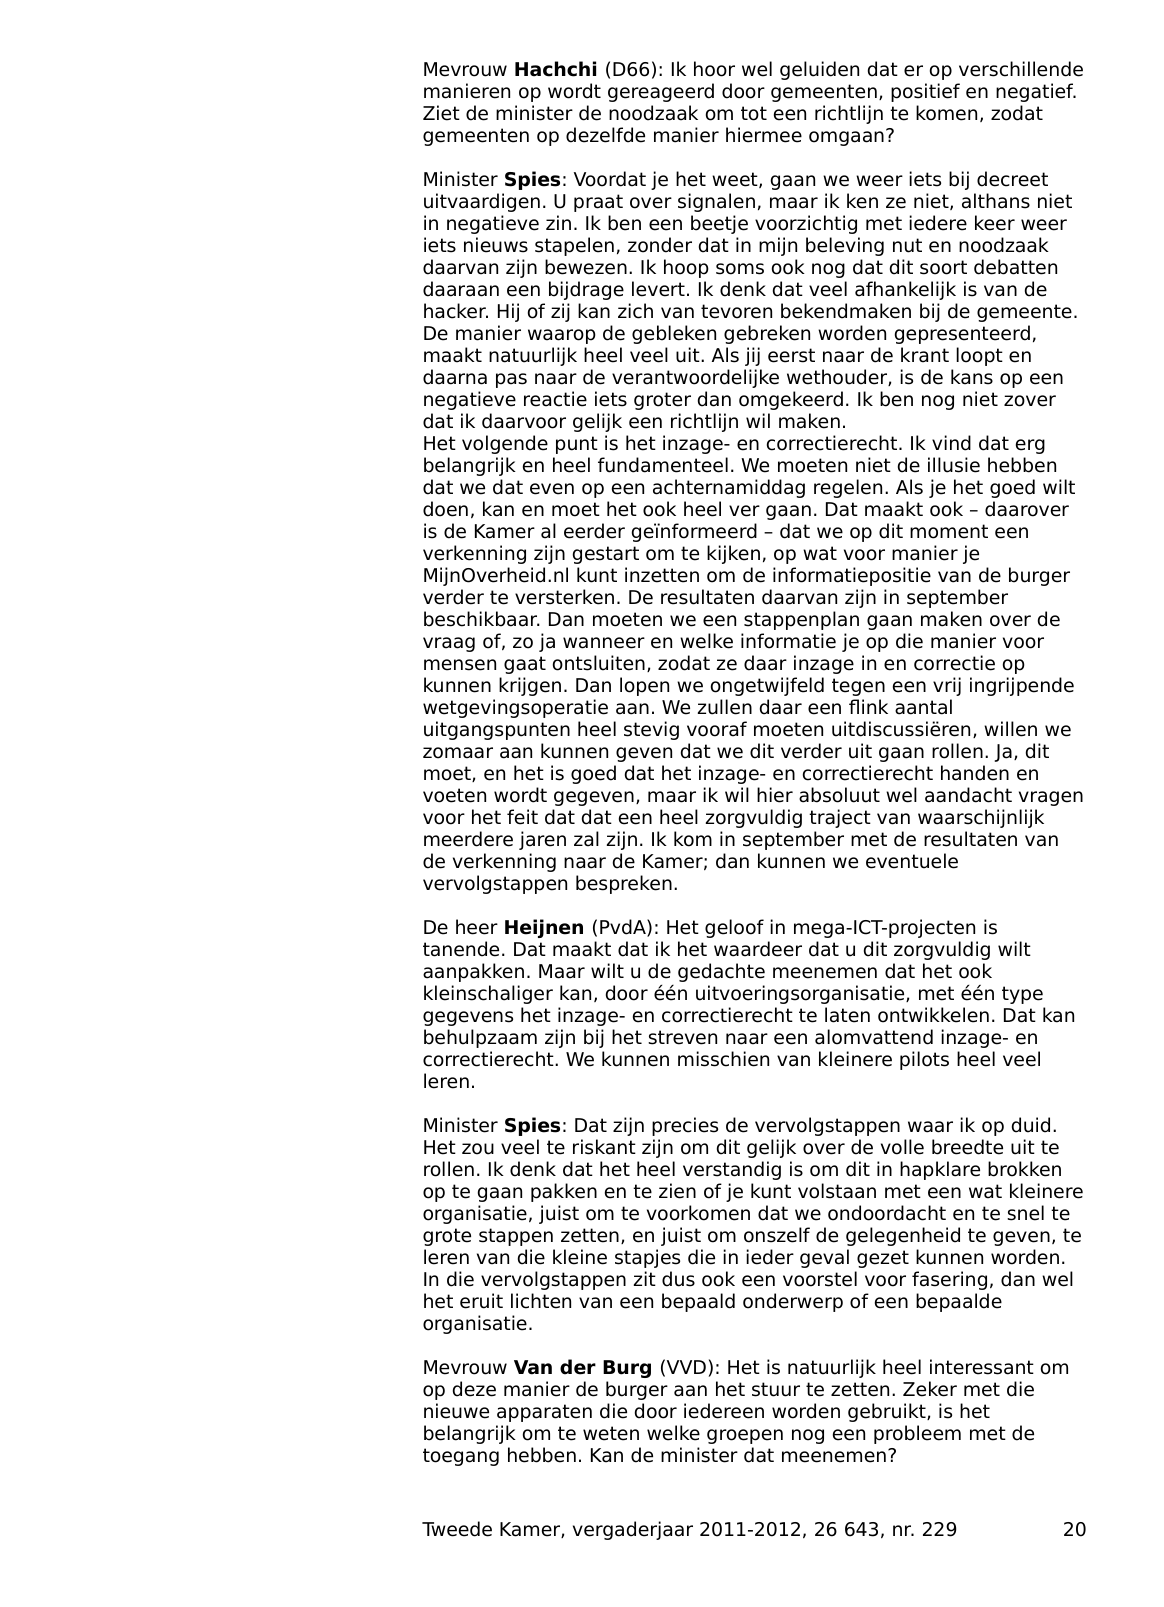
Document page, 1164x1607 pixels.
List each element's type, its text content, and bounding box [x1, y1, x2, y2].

text Minister Spies: Voordat je het weet, gaan we weer iets bij decreet uitvaardigen. U praat over signalen, maar ik ken ze niet, althans niet in negatieve zin. Ik ben een beetje voorzichtig met iedere keer weer iets nieuws stapelen, zonder dat in mijn beleving nut en noodzaak daarvan zijn bewezen. Ik hoop soms ook nog dat dit soort debatten daaraan een bijdrage levert. Ik denk dat veel afhankelijk is van de hacker. Hij of zij kan zich van tevoren bekendmaken bij de gemeente. De manier waarop de gebleken gebreken worden gepresenteerd, maakt natuurlijk heel veel uit. Als jij eerst naar de krant loopt en daarna pas naar de verantwoordelijke wethouder, is de kans op een negatieve reactie iets groter dan omgekeerd. Ik ben nog niet zover dat ik daarvoor gelijk een richtlijn wil maken. [422, 169, 1087, 433]
text Mevrouw Van der Burg (VVD): Het is natuurlijk heel interessant om op deze manier de burger aan het stuur te zetten. Zeker met die nieuwe apparaten die door iedereen worden gebruikt, is het belangrijk om te weten welke groepen nog een probleem met de toegang hebben. Kan de minister dat meenemen? [422, 1357, 1087, 1467]
text Het volgende punt is het inzage- en correctierecht. Ik vind dat erg belangrijk en heel fundamenteel. We moeten niet de illusie hebben dat we dat even op een achternamiddag regelen. Als je het goed wilt doen, kan en moet het ook heel ver gaan. Dat maakt ook – daarover is de Kamer al eerder geïnformeerd – dat we op dit moment een verkenning zijn gestart om te kijken, op wat voor manier je MijnOverheid.nl kunt inzetten om de informatiepositie van de burger verder te versterken. De resultaten daarvan zijn in september beschikbaar. Dan moeten we een stappenplan gaan maken over de vraag of, zo ja wanneer en welke informatie je op die manier voor mensen gaat ontsluiten, zodat ze daar inzage in en correctie op kunnen krijgen. Dan lopen we ongetwijfeld tegen een vrij ingrijpende wetgevingsoperatie aan. We zullen daar een flink aantal uitgangspunten heel stevig vooraf moeten uitdiscussiëren, willen we zomaar aan kunnen geven dat we dit verder uit gaan rollen. Ja, dit moet, en het is goed dat het inzage- en correctierecht handen en voeten wordt gegeven, maar ik wil hier absoluut wel aandacht vragen voor het feit dat dat een heel zorgvuldig traject van waarschijnlijk meerdere jaren zal zijn. Ik kom in september met de resultaten van de verkenning naar de Kamer; dan kunnen we eventuele vervolgstappen bespreken. [422, 433, 1087, 894]
text De heer Heijnen (PvdA): Het geloof in mega-ICT-projecten is tanende. Dat maakt dat ik het waardeer dat u dit zorgvuldig wilt aanpakken. Maar wilt u de gedachte meenemen dat het ook kleinschaliger kan, door één uitvoeringsorganisatie, met één type gegevens het inzage- en correctierecht te laten ontwikkelen. Dat kan behulpzaam zijn bij het streven naar een alomvattend inzage- en correctierecht. We kunnen misschien van kleinere pilots heel veel leren. [422, 917, 1087, 1092]
text Minister Spies: Dat zijn precies de vervolgstappen waar ik op duid. Het zou veel te riskant zijn om dit gelijk over de volle breedte uit te rollen. Ik denk dat het heel verstandig is om dit in hapklare brokken op te gaan pakken en te zien of je kunt volstaan met een wat kleinere organisatie, juist om te voorkomen dat we ondoordacht en te snel te grote stappen zetten, en juist om onszelf de gelegenheid te geven, te leren van die kleine stapjes die in ieder geval gezet kunnen worden. In die vervolgstappen zit dus ook een voorstel voor fasering, dan wel het eruit lichten van een bepaald onderwerp of een bepaalde organisatie. [422, 1115, 1087, 1334]
text Mevrouw Hachchi (D66): Ik hoor wel geluiden dat er op verschillende manieren op wordt gereageerd door gemeenten, positief en negatief. Ziet de minister de noodzaak om tot een richtlijn te komen, zodat gemeenten op dezelfde manier hiermee omgaan? [422, 59, 1087, 147]
